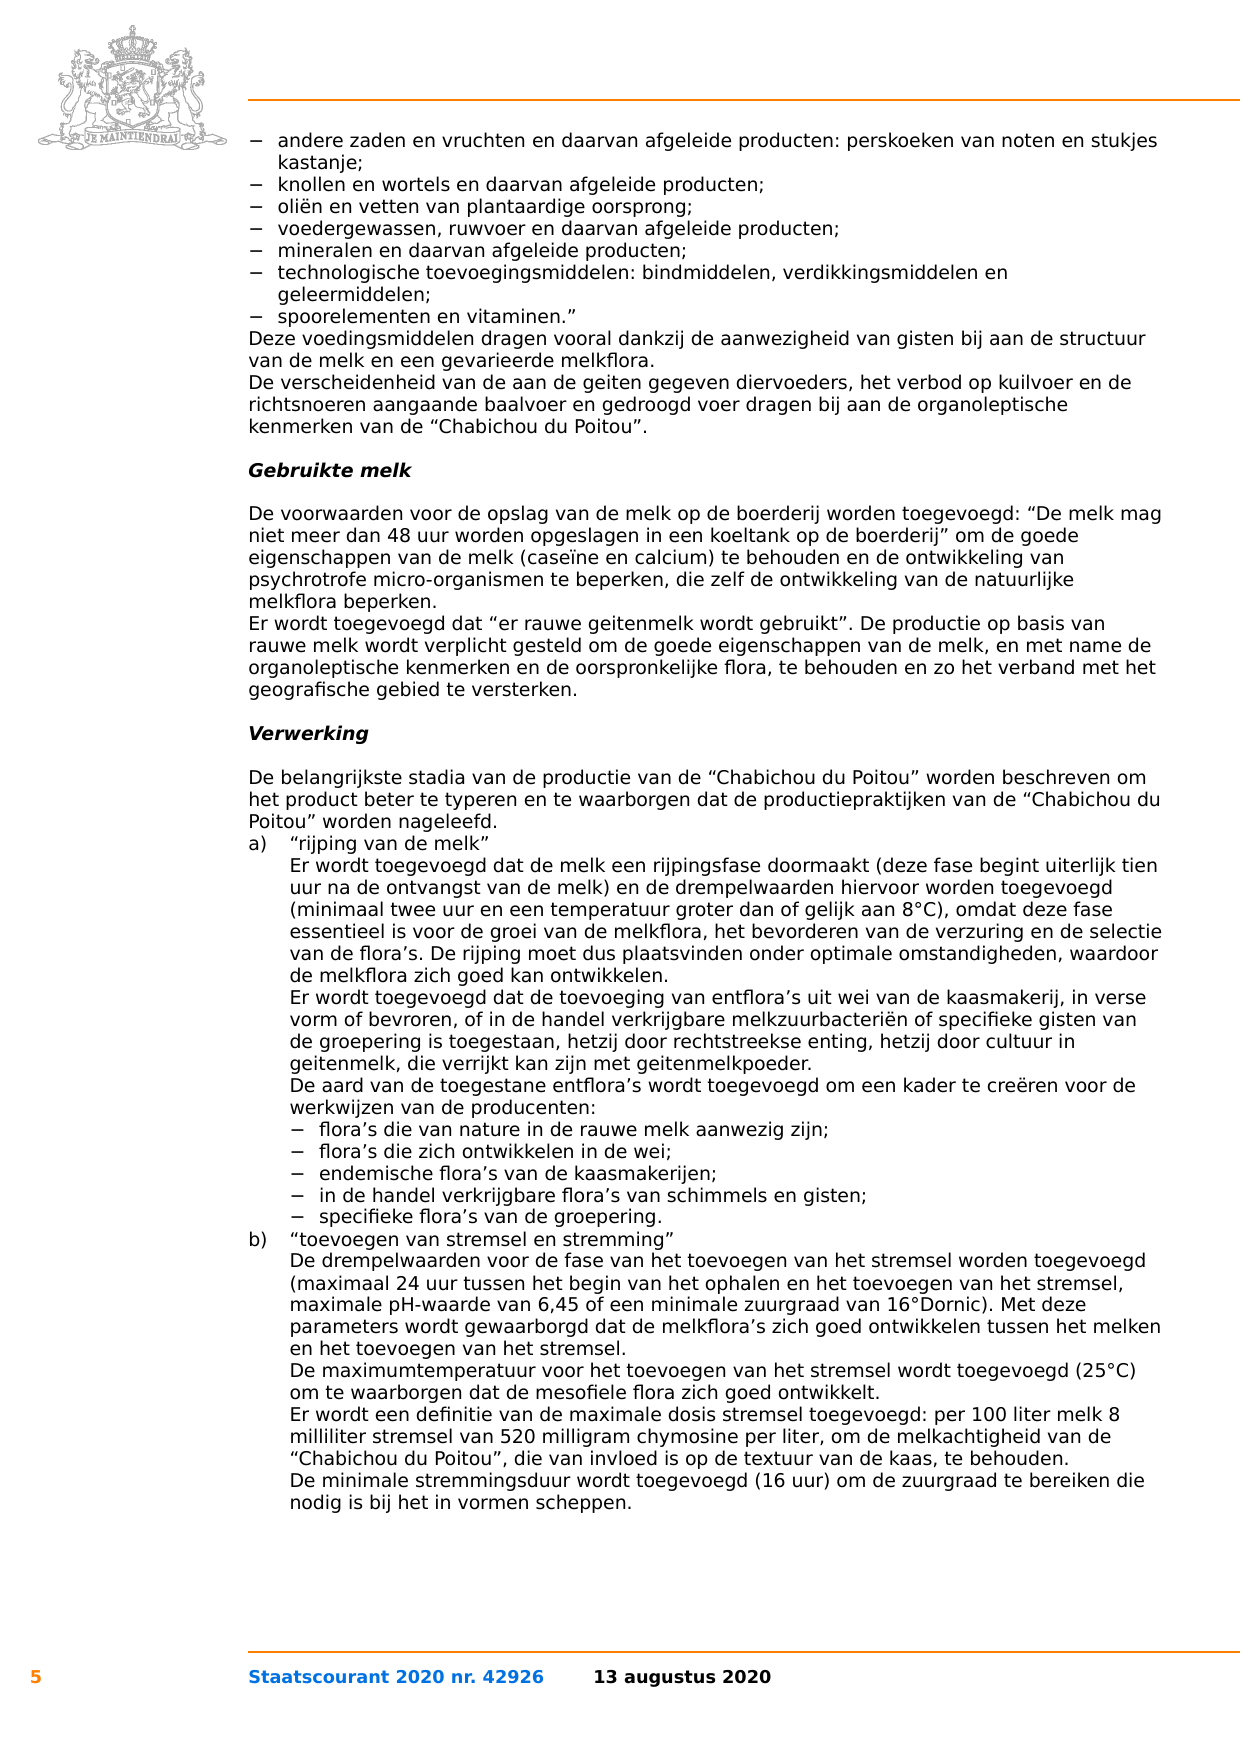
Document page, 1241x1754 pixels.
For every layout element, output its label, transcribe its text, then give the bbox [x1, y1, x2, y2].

text De verscheidenheid van de aan de geiten gegeven diervoeders, het verbod op kuilvoer en de richtsnoeren aangaande baalvoer en gedroogd voer dragen bij aan de organoleptische kenmerken van de “Chabichou du Poitou”. [248, 372, 1163, 438]
text Er wordt een definitie van de maximale dosis stremsel toegevoegd: per 100 liter melk 8 milliliter stremsel van 520 milligram chymosine per liter, om de melkachtigheid van de “Chabichou du Poitou”, die van invloed is op de textuur van de kaas, te behouden. [289, 1404, 1163, 1470]
text De maximumtemperatuur voor het toevoegen van het stremsel wordt toegevoegd (25°C) om te waarborgen dat de mesofiele flora zich goed ontwikkelt. [289, 1360, 1163, 1404]
text − flora’s die van nature in de rauwe melk aanwezig zijn; [289, 1118, 1163, 1141]
text − mineralen en daarvan afgeleide producten; [248, 240, 1163, 262]
text − endemische flora’s van de kaasmakerijen; [289, 1162, 1163, 1184]
text − knollen en wortels en daarvan afgeleide producten; [248, 174, 1163, 196]
text a) “rijping van de melk” [248, 833, 1163, 855]
text De aard van de toegestane entflora’s wordt toegevoegd om een kader te creëren voor de werkwijzen van de producenten: [289, 1074, 1163, 1118]
text − spoorelementen en vitaminen.” [248, 306, 1163, 328]
text b) “toevoegen van stremsel en stremming” [248, 1228, 1163, 1250]
picture [38, 25, 227, 150]
text Er wordt toegevoegd dat de toevoeging van entflora’s uit wei van de kaasmakerij, in verse vorm of bevroren, of in de handel verkrijgbare melkzuurbacteriën of specifieke gisten van de groepering is toegestaan, hetzij door rechtstreekse enting, hetzij door cultuur in geitenmelk, die verrijkt kan zijn met geitenmelkpoeder. [289, 987, 1163, 1074]
text − andere zaden en vruchten en daarvan afgeleide producten: perskoeken van noten en stukjes kastanje; [248, 130, 1163, 174]
text − oliën en vetten van plantaardige oorsprong; [248, 196, 1163, 218]
text De belangrijkste stadia van de productie van de “Chabichou du Poitou” worden beschreven om het product beter te typeren en te waarborgen dat de productiepraktijken van de “Chabichou du Poitou” worden nageleefd. [248, 767, 1163, 833]
text De drempelwaarden voor de fase van het toevoegen van het stremsel worden toegevoegd (maximaal 24 uur tussen het begin van het ophalen en het toevoegen van het stremsel, maximale pH-waarde van 6,45 of een minimale zuurgraad van 16°Dornic). Met deze parameters wordt gewaarborgd dat de melkflora’s zich goed ontwikkelen tussen het melken en het toevoegen van het stremsel. [289, 1250, 1163, 1360]
text Er wordt toegevoegd dat “er rauwe geitenmelk wordt gebruikt”. De productie op basis van rauwe melk wordt verplicht gesteld om de goede eigenschappen van de melk, en met name de organoleptische kenmerken en de oorspronkelijke flora, te behouden en zo het verband met het geografische gebied te versterken. [248, 613, 1163, 701]
text − specifieke flora’s van de groepering. [289, 1206, 1163, 1228]
text Deze voedingsmiddelen dragen vooral dankzij de aanwezigheid van gisten bij aan de structuur van de melk en een gevarieerde melkflora. [248, 328, 1163, 372]
text Er wordt toegevoegd dat de melk een rijpingsfase doormaakt (deze fase begint uiterlijk tien uur na de ontvangst van de melk) en de drempelwaarden hiervoor worden toegevoegd (minimaal twee uur en een temperatuur groter dan of gelijk aan 8°C), omdat deze fase essentieel is voor de groei van de melkflora, het bevorderen van de verzuring en de selectie van de flora’s. De rijping moet dus plaatsvinden onder optimale omstandigheden, waardoor de melkflora zich goed kan ontwikkelen. [289, 855, 1163, 987]
subtitle Verwerking [248, 723, 1163, 745]
text De voorwaarden voor de opslag van de melk op de boerderij worden toegevoegd: “De melk mag niet meer dan 48 uur worden opgeslagen in een koeltank op de boerderij” om de goede eigenschappen van de melk (caseïne en calcium) te behouden en de ontwikkeling van psychrotrofe micro-organismen te beperken, die zelf de ontwikkeling van de natuurlijke melkflora beperken. [248, 503, 1163, 613]
text − technologische toevoegingsmiddelen: bindmiddelen, verdikkingsmiddelen en geleermiddelen; [248, 262, 1163, 306]
text − flora’s die zich ontwikkelen in de wei; [289, 1141, 1163, 1162]
text − voedergewassen, ruwvoer en daarvan afgeleide producten; [248, 218, 1163, 240]
text De minimale stremmingsduur wordt toegevoegd (16 uur) om de zuurgraad te bereiken die nodig is bij het in vormen scheppen. [289, 1470, 1163, 1514]
text − in de handel verkrijgbare flora’s van schimmels en gisten; [289, 1184, 1163, 1206]
subtitle Gebruikte melk [248, 459, 1163, 481]
